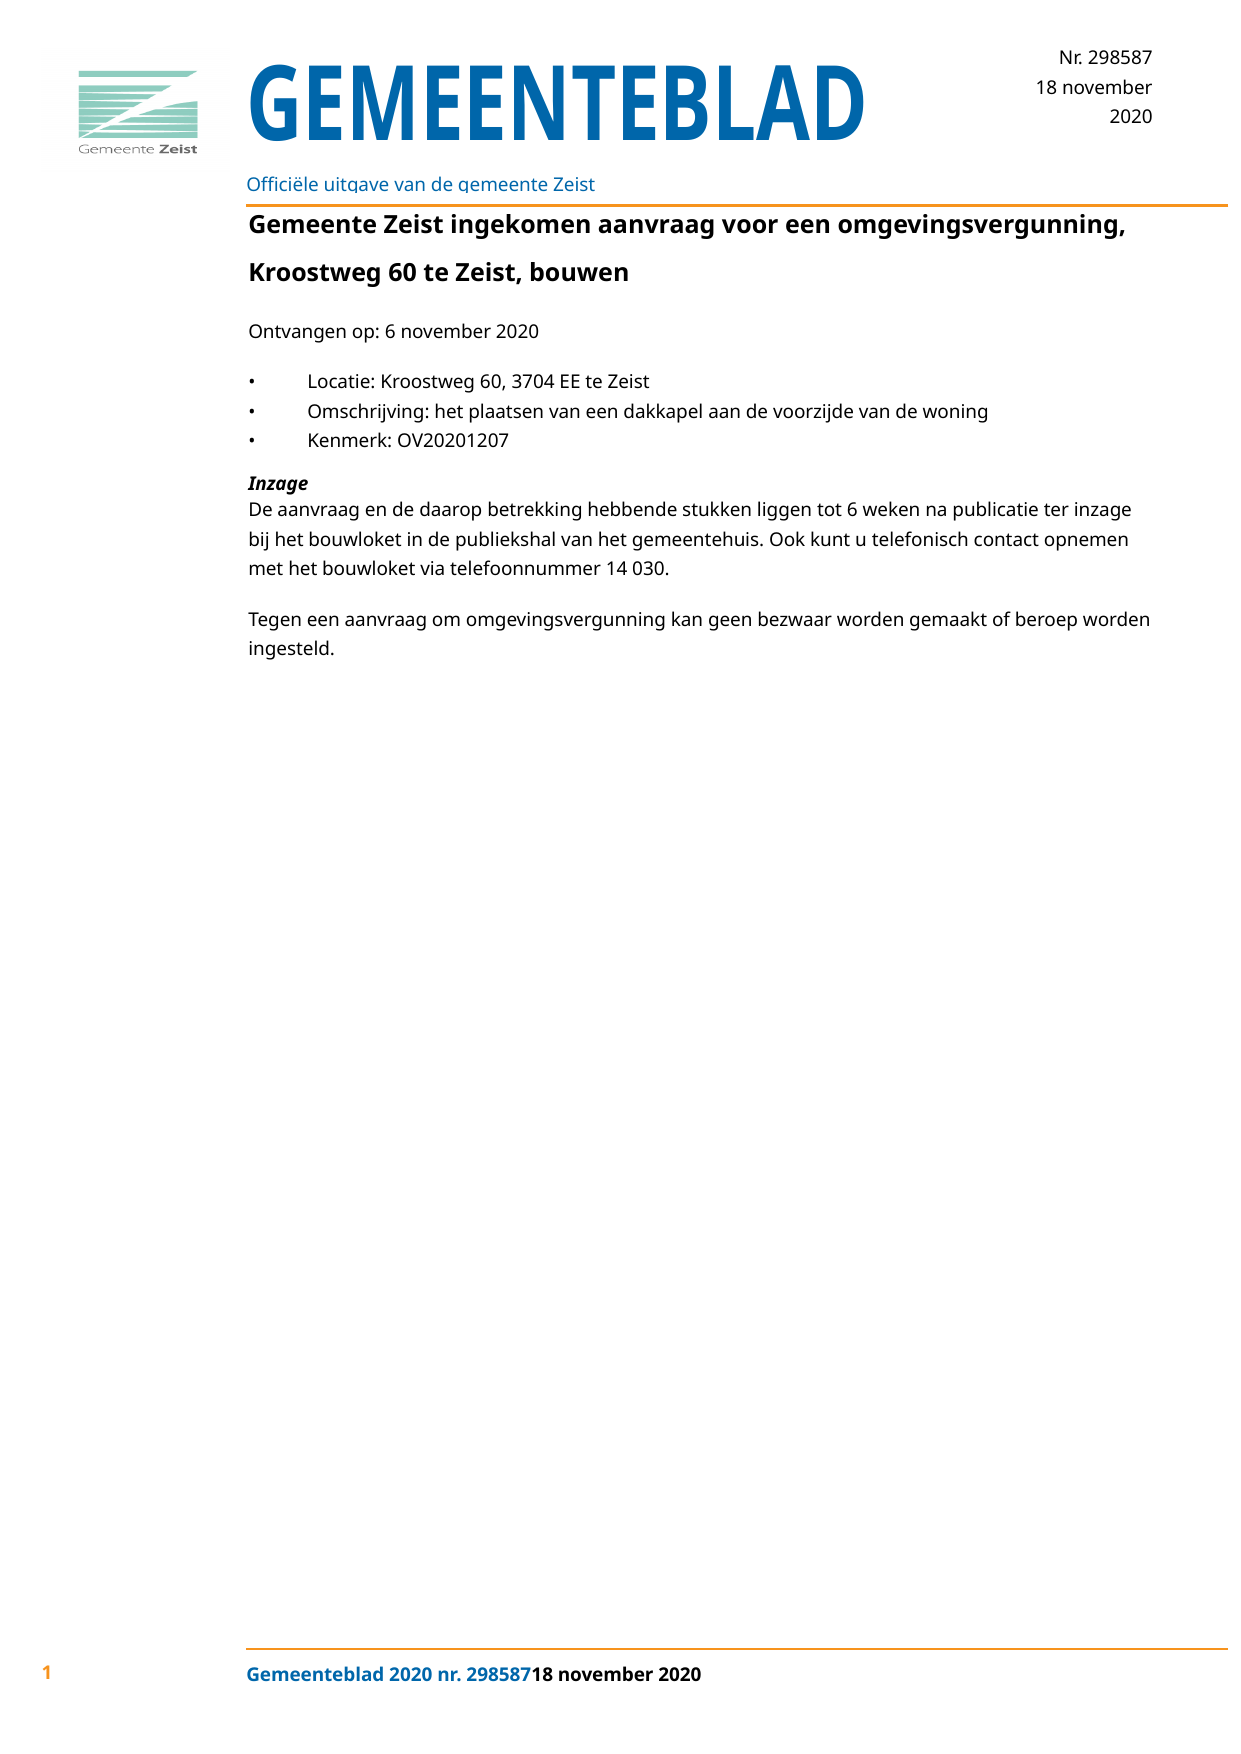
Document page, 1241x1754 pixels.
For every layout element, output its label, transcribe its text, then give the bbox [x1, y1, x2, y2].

list Omschrijving: het plaatsen van een dakkapel aan de voorzijde van de woning [248, 398, 1152, 424]
text Gemeente Zeist ingekomen aanvraag voor een omgevingsvergunning, Kroostweg 60 te Zeist, bouwen [248, 207, 1152, 288]
text Tegen een aanvraag om omgevingsvergunning kan geen bezwaar worden gemaakt of beroep worden ingesteld. [248, 606, 1152, 661]
text Ontvangen op: 6 november 2020 [248, 318, 1152, 344]
picture [41, 47, 231, 172]
list Locatie: Kroostweg 60, 3704 EE te Zeist [248, 368, 1152, 394]
text De aanvraag en de daarop betrekking hebbende stukken liggen tot 6 weken na publicatie ter inzage bij het bouwloket in de publiekshal van het gemeentehuis. Ook kunt u telefonisch contact opnemen met het bouwloket via telefoonnummer 14 030. [248, 496, 1152, 581]
list Kenmerk: OV20201207 [248, 427, 1152, 453]
text Inzage [248, 471, 1152, 496]
